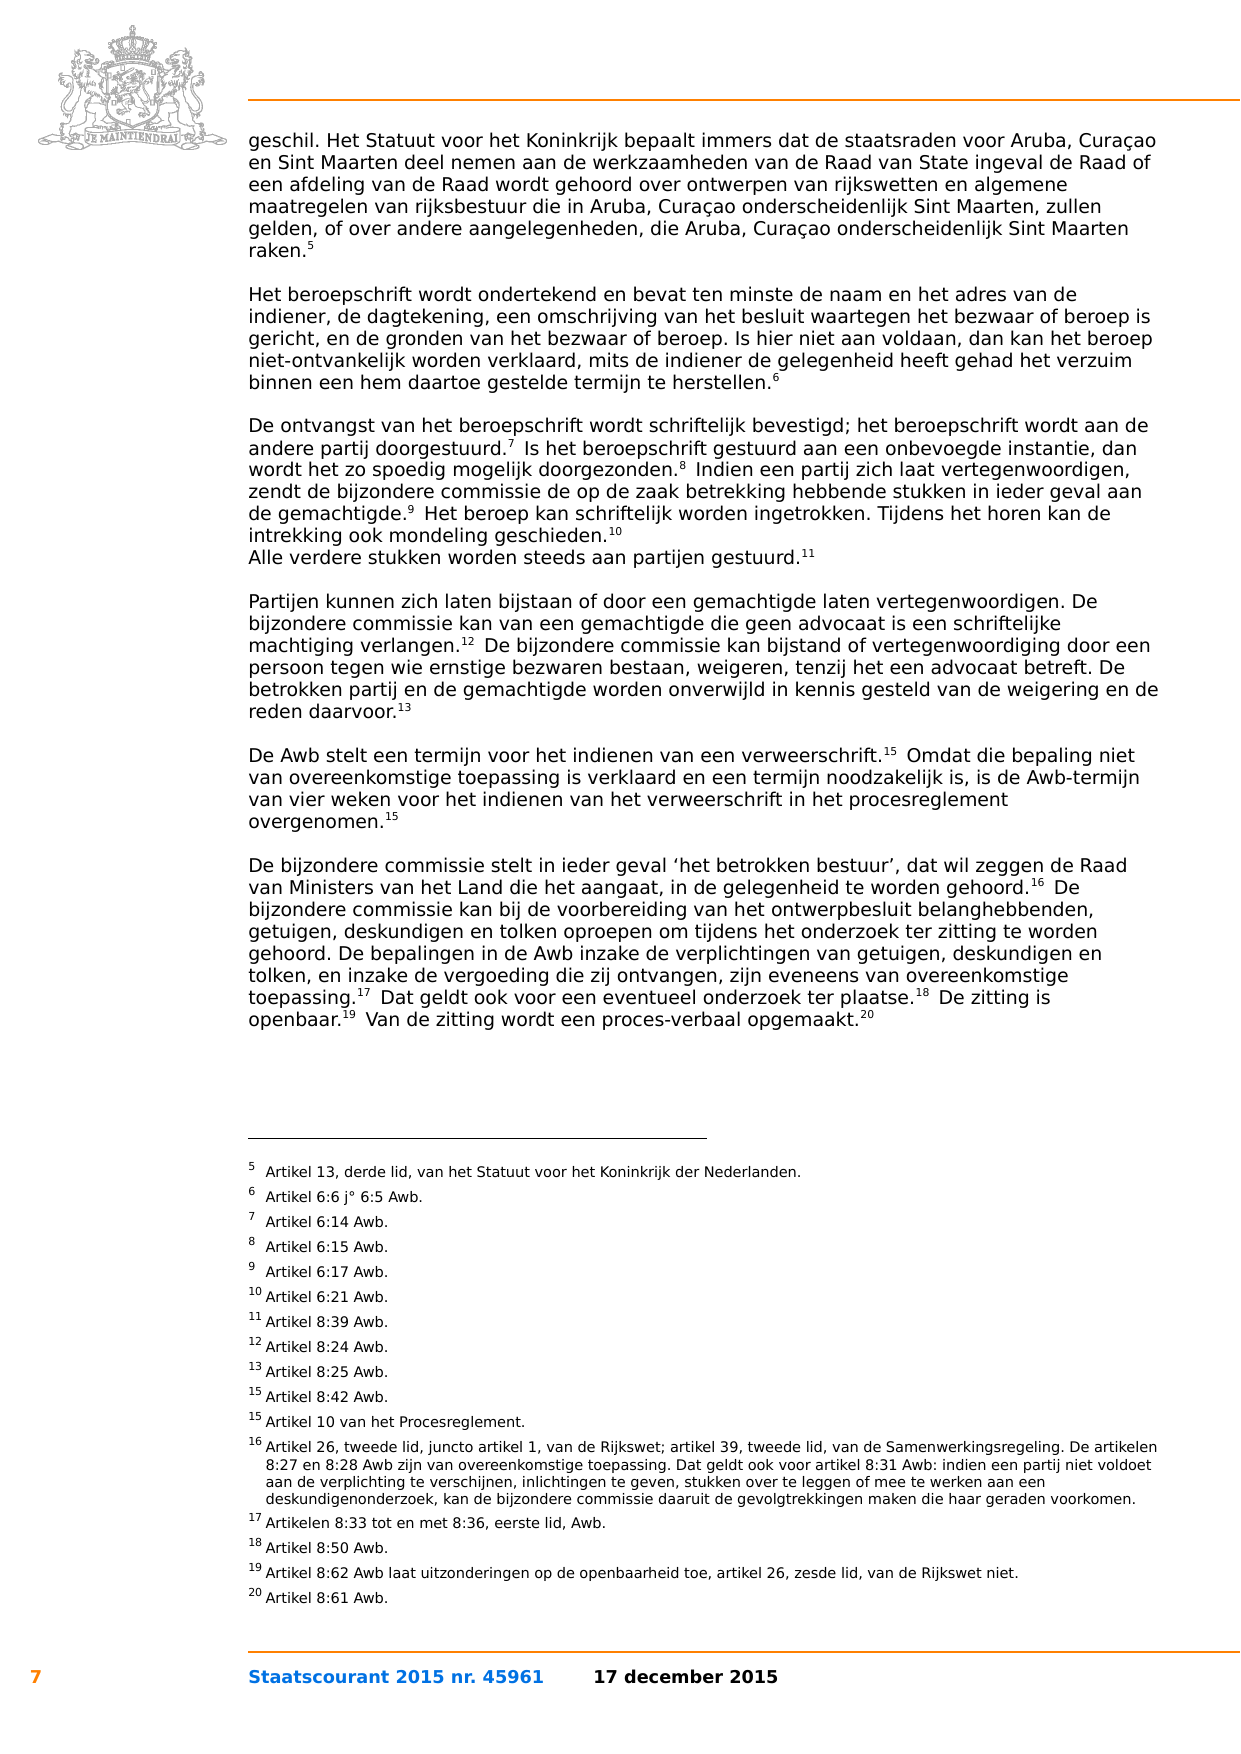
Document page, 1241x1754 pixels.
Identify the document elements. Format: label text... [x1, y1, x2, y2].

text De bijzondere commissie stelt in ieder geval ‘het betrokken bestuur’, dat wil zeggen de Raad van Ministers van het Land die het aangaat, in de gelegenheid te worden gehoord. De bijzondere commissie kan bij de voorbereiding van het ontwerpbesluit belanghebbenden, getuigen, deskundigen en tolken oproepen om tijdens het onderzoek ter zitting te worden gehoord. De bepalingen in de Awb inzake de verplichtingen van getuigen, deskundigen en tolken, en inzake de vergoeding die zij ontvangen, zijn eveneens van overeenkomstige toepassing. Dat geldt ook voor een eventueel onderzoek ter plaatse. De zitting is openbaar. Van de zitting wordt een proces-verbaal opgemaakt. [248, 855, 1163, 1031]
text Het beroepschrift wordt ondertekend en bevat ten minste de naam en het adres van de indiener, de dagtekening, een omschrijving van het besluit waartegen het bezwaar of beroep is gericht, en de gronden van het bezwaar of beroep. Is hier niet aan voldaan, dan kan het beroep niet-ontvankelijk worden verklaard, mits de indiener de gelegenheid heeft gehad het verzuim binnen een hem daartoe gestelde termijn te herstellen. [248, 284, 1163, 393]
text Artikel 8:42 Awb. [248, 1385, 1163, 1407]
text De ontvangst van het beroepschrift wordt schriftelijk bevestigd; het beroepschrift wordt aan de andere partij doorgestuurd. Is het beroepschrift gestuurd aan een onbevoegde instantie, dan wordt het zo spoedig mogelijk doorgezonden. Indien een partij zich laat vertegenwoordigen, zendt de bijzondere commissie de op de zaak betrekking hebbende stukken in ieder geval aan de gemachtigde. Het beroep kan schriftelijk worden ingetrokken. Tijdens het horen kan de intrekking ook mondeling geschieden. [248, 415, 1163, 547]
text Artikel 10 van het Procesreglement. [248, 1410, 1163, 1432]
text Artikel 6:21 Awb. [248, 1285, 1163, 1307]
text Artikel 6:6 j° 6:5 Awb. [248, 1185, 1163, 1207]
text Alle verdere stukken worden steeds aan partijen gestuurd. [248, 547, 1163, 569]
text Artikel 8:61 Awb. [248, 1586, 1163, 1608]
text Artikel 8:62 Awb laat uitzonderingen op de openbaarheid toe, artikel 26, zesde lid, van de Rijkswet niet. [248, 1561, 1163, 1583]
text Artikel 8:50 Awb. [248, 1536, 1163, 1558]
text Artikel 13, derde lid, van het Statuut voor het Koninkrijk der Nederlanden. [248, 1160, 1163, 1182]
text De Awb stelt een termijn voor het indienen van een verweerschrift. Omdat die bepaling niet van overeenkomstige toepassing is verklaard en een termijn noodzakelijk is, is de Awb-termijn van vier weken voor het indienen van het verweerschrift in het procesreglement overgenomen. [248, 745, 1163, 833]
text Artikel 6:14 Awb. [248, 1210, 1163, 1232]
text geschil. Het Statuut voor het Koninkrijk bepaalt immers dat de staatsraden voor Aruba, Curaçao en Sint Maarten deel nemen aan de werkzaamheden van de Raad van State ingeval de Raad of een afdeling van de Raad wordt gehoord over ontwerpen van rijkswetten en algemene maatregelen van rijksbestuur die in Aruba, Curaçao onderscheidenlijk Sint Maarten, zullen gelden, of over andere aangelegenheden, die Aruba, Curaçao onderscheidenlijk Sint Maarten raken. [248, 130, 1163, 262]
text Artikelen 8:33 tot en met 8:36, eerste lid, Awb. [248, 1511, 1163, 1533]
text Artikel 26, tweede lid, juncto artikel 1, van de Rijkswet; artikel 39, tweede lid, van de Samenwerkingsregeling. De artikelen 8:27 en 8:28 Awb zijn van overeenkomstige toepassing. Dat geldt ook voor artikel 8:31 Awb: indien een partij niet voldoet aan de verplichting te verschijnen, inlichtingen te geven, stukken over te leggen of mee te werken aan een deskundigenonderzoek, kan de bijzondere commissie daaruit de gevolgtrekkingen maken die haar geraden voorkomen. [248, 1435, 1163, 1508]
text Artikel 6:17 Awb. [248, 1260, 1163, 1282]
text Artikel 8:39 Awb. [248, 1310, 1163, 1332]
picture [38, 25, 227, 150]
text Artikel 8:25 Awb. [248, 1360, 1163, 1382]
text Artikel 6:15 Awb. [248, 1235, 1163, 1257]
text Partijen kunnen zich laten bijstaan of door een gemachtigde laten vertegenwoordigen. De bijzondere commissie kan van een gemachtigde die geen advocaat is een schriftelijke machtiging verlangen. De bijzondere commissie kan bijstand of vertegenwoordiging door een persoon tegen wie ernstige bezwaren bestaan, weigeren, tenzij het een advocaat betreft. De betrokken partij en de gemachtigde worden onverwijld in kennis gesteld van de weigering en de reden daarvoor. [248, 591, 1163, 723]
text Artikel 8:24 Awb. [248, 1335, 1163, 1357]
